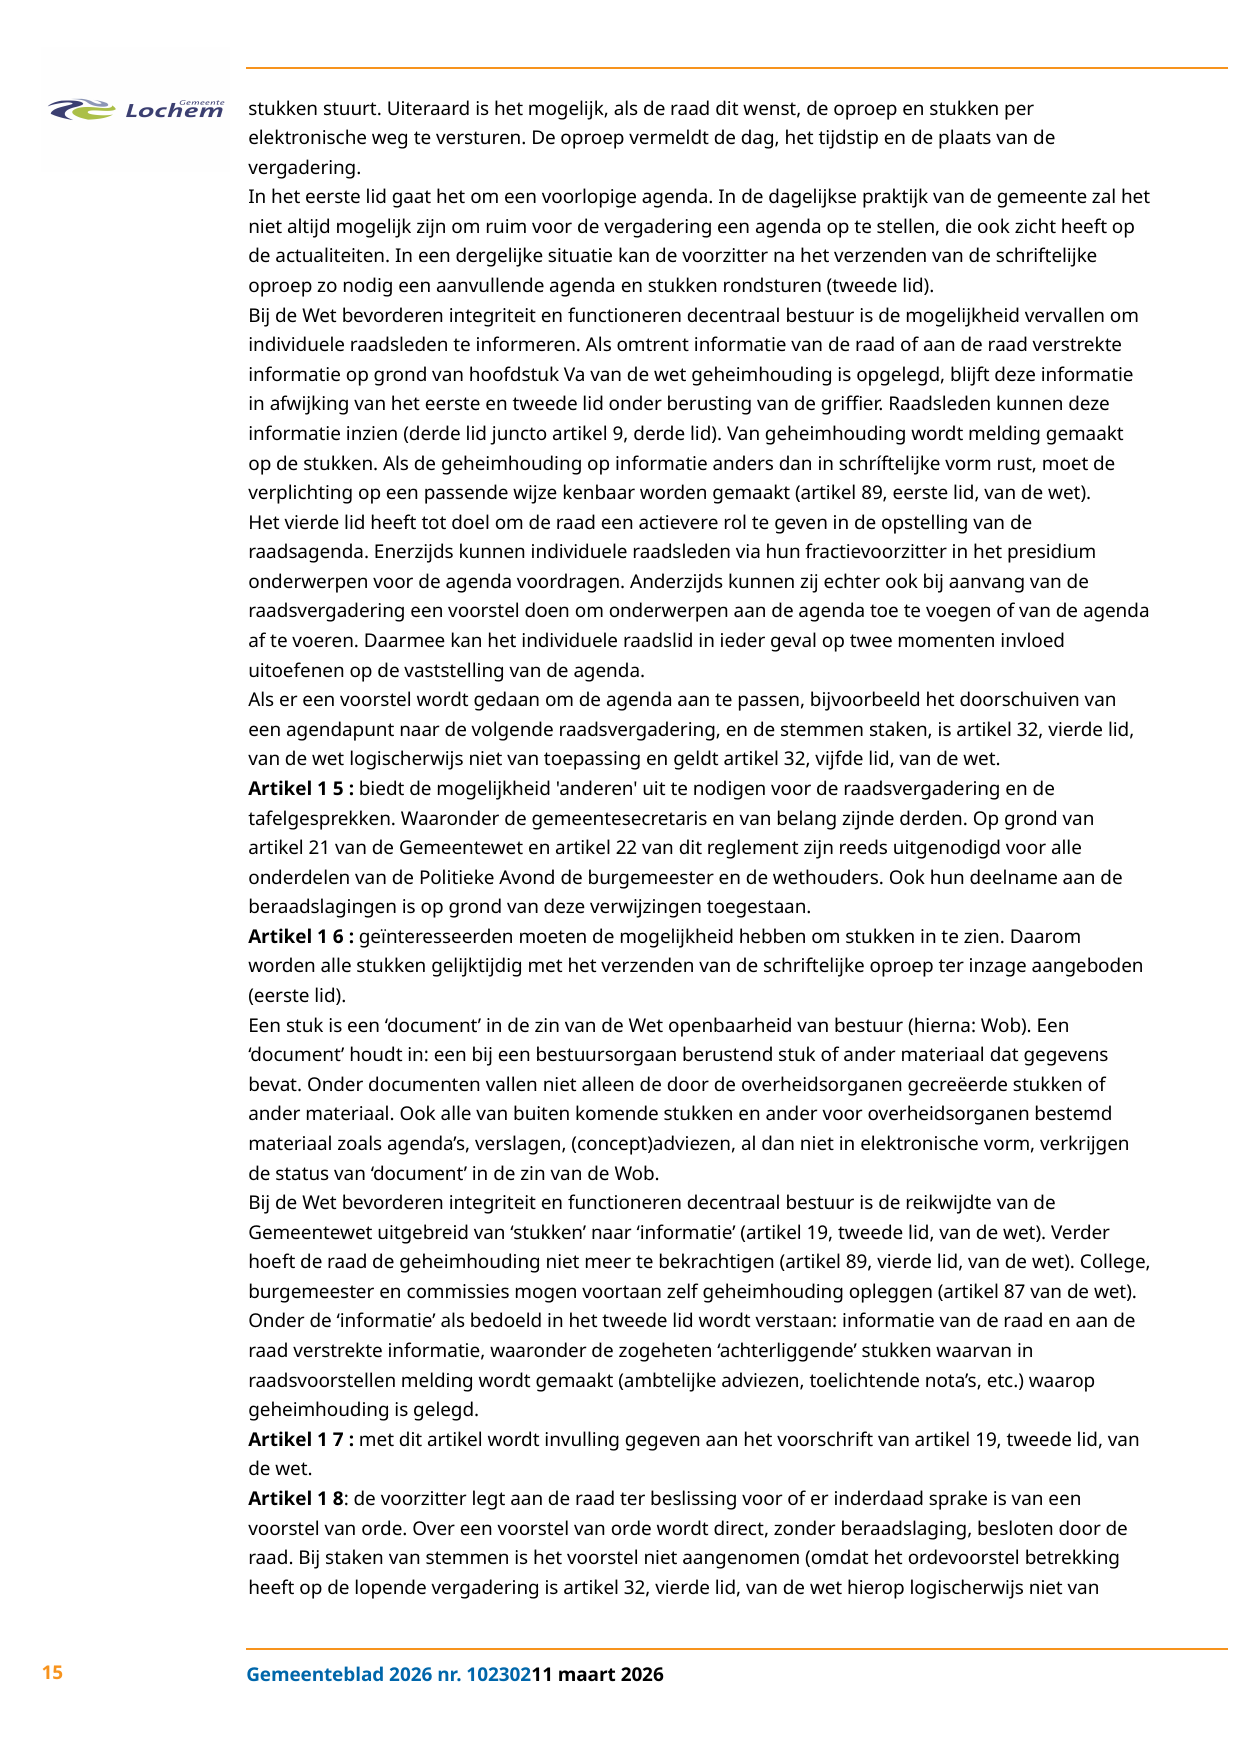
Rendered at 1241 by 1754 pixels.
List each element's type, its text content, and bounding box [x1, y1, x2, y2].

text stukken stuurt. Uiteraard is het mogelijk, als de raad dit wenst, de oproep en stukken per elektronische weg te versturen. De oproep vermeldt de dag, het tijdstip en de plaats van de vergadering. [248, 95, 1152, 180]
text Artikel 1 5 : biedt de mogelijkheid 'anderen' uit te nodigen voor de raadsvergadering en de tafelgesprekken. Waaronder de gemeentesecretaris en van belang zijnde derden. Op grond van artikel 21 van de Gemeentewet en artikel 22 van dit reglement zijn reeds uitgenodigd voor alle onderdelen van de Politieke Avond de burgemeester en de wethouders. Ook hun deelname aan de beraadslagingen is op grond van deze verwijzingen toegestaan. [248, 775, 1152, 919]
text Artikel 1 7 : met dit artikel wordt invulling gegeven aan het voorschrift van artikel 19, tweede lid, van de wet. [248, 1426, 1152, 1481]
text Bij de Wet bevorderen integriteit en functioneren decentraal bestuur is de mogelijkheid vervallen om individuele raadsleden te informeren. Als omtrent informatie van de raad of aan de raad verstrekte informatie op grond van hoofdstuk Va van de wet geheimhouding is opgelegd, blijft deze informatie in afwijking van het eerste en tweede lid onder berusting van de griffier. Raadsleden kunnen deze informatie inzien (derde lid juncto artikel 9, derde lid). Van geheimhouding wordt melding gemaakt op de stukken. Als de geheimhouding op informatie anders dan in schríftelijke vorm rust, moet de verplichting op een passende wijze kenbaar worden gemaakt (artikel 89, eerste lid, van de wet). [248, 302, 1152, 505]
text Artikel 1 8: de voorzitter legt aan de raad ter beslissing voor of er inderdaad sprake is van een voorstel van orde. Over een voorstel van orde wordt direct, zonder beraadslaging, besloten door de raad. Bij staken van stemmen is het voorstel niet aangenomen (omdat het ordevoorstel betrekking heeft op de lopende vergadering is artikel 32, vierde lid, van de wet hierop logischerwijs niet van [248, 1485, 1152, 1600]
picture [41, 47, 231, 172]
text Het vierde lid heeft tot doel om de raad een actievere rol te geven in de opstelling van de raadsagenda. Enerzijds kunnen individuele raadsleden via hun fractievoorzitter in het presidium onderwerpen voor de agenda voordragen. Anderzijds kunnen zij echter ook bij aanvang van de raadsvergadering een voorstel doen om onderwerpen aan de agenda toe te voegen of van de agenda af te voeren. Daarmee kan het individuele raadslid in ieder geval op twee momenten invloed uitoefenen op de vaststelling van de agenda. [248, 509, 1152, 683]
text Artikel 1 6 : geïnteresseerden moeten de mogelijkheid hebben om stukken in te zien. Daarom worden alle stukken gelijktijdig met het verzenden van de schriftelijke oproep ter inzage aangeboden (eerste lid). [248, 923, 1152, 1008]
text Een stuk is een ‘document’ in de zin van de Wet openbaarheid van bestuur (hierna: Wob). Een ‘document’ houdt in: een bij een bestuursorgaan berustend stuk of ander materiaal dat gegevens bevat. Onder documenten vallen niet alleen de door de overheidsorganen gecreëerde stukken of ander materiaal. Ook alle van buiten komende stukken en ander voor overheidsorganen bestemd materiaal zoals agenda’s, verslagen, (concept)adviezen, al dan niet in elektronische vorm, verkrijgen de status van ‘document’ in de zin van de Wob. [248, 1012, 1152, 1186]
text Als er een voorstel wordt gedaan om de agenda aan te passen, bijvoorbeeld het doorschuiven van een agendapunt naar de volgende raadsvergadering, en de stemmen staken, is artikel 32, vierde lid, van de wet logischerwijs niet van toepassing en geldt artikel 32, vijfde lid, van de wet. [248, 686, 1152, 771]
text Bij de Wet bevorderen integriteit en functioneren decentraal bestuur is de reikwijdte van de Gemeentewet uitgebreid van ‘stukken’ naar ‘informatie’ (artikel 19, tweede lid, van de wet). Verder hoeft de raad de geheimhouding niet meer te bekrachtigen (artikel 89, vierde lid, van de wet). College, burgemeester en commissies mogen voortaan zelf geheimhouding opleggen (artikel 87 van de wet). [248, 1189, 1152, 1304]
text In het eerste lid gaat het om een voorlopige agenda. In de dagelijkse praktijk van de gemeente zal het niet altijd mogelijk zijn om ruim voor de vergadering een agenda op te stellen, die ook zicht heeft op de actualiteiten. In een dergelijke situatie kan de voorzitter na het verzenden van de schriftelijke oproep zo nodig een aanvullende agenda en stukken rondsturen (tweede lid). [248, 183, 1152, 298]
text Onder de ‘informatie’ als bedoeld in het tweede lid wordt verstaan: informatie van de raad en aan de raad verstrekte informatie, waaronder de zogeheten ‘achterliggende’ stukken waarvan in raadsvoorstellen melding wordt gemaakt (ambtelijke adviezen, toelichtende nota’s, etc.) waarop geheimhouding is gelegd. [248, 1308, 1152, 1422]
